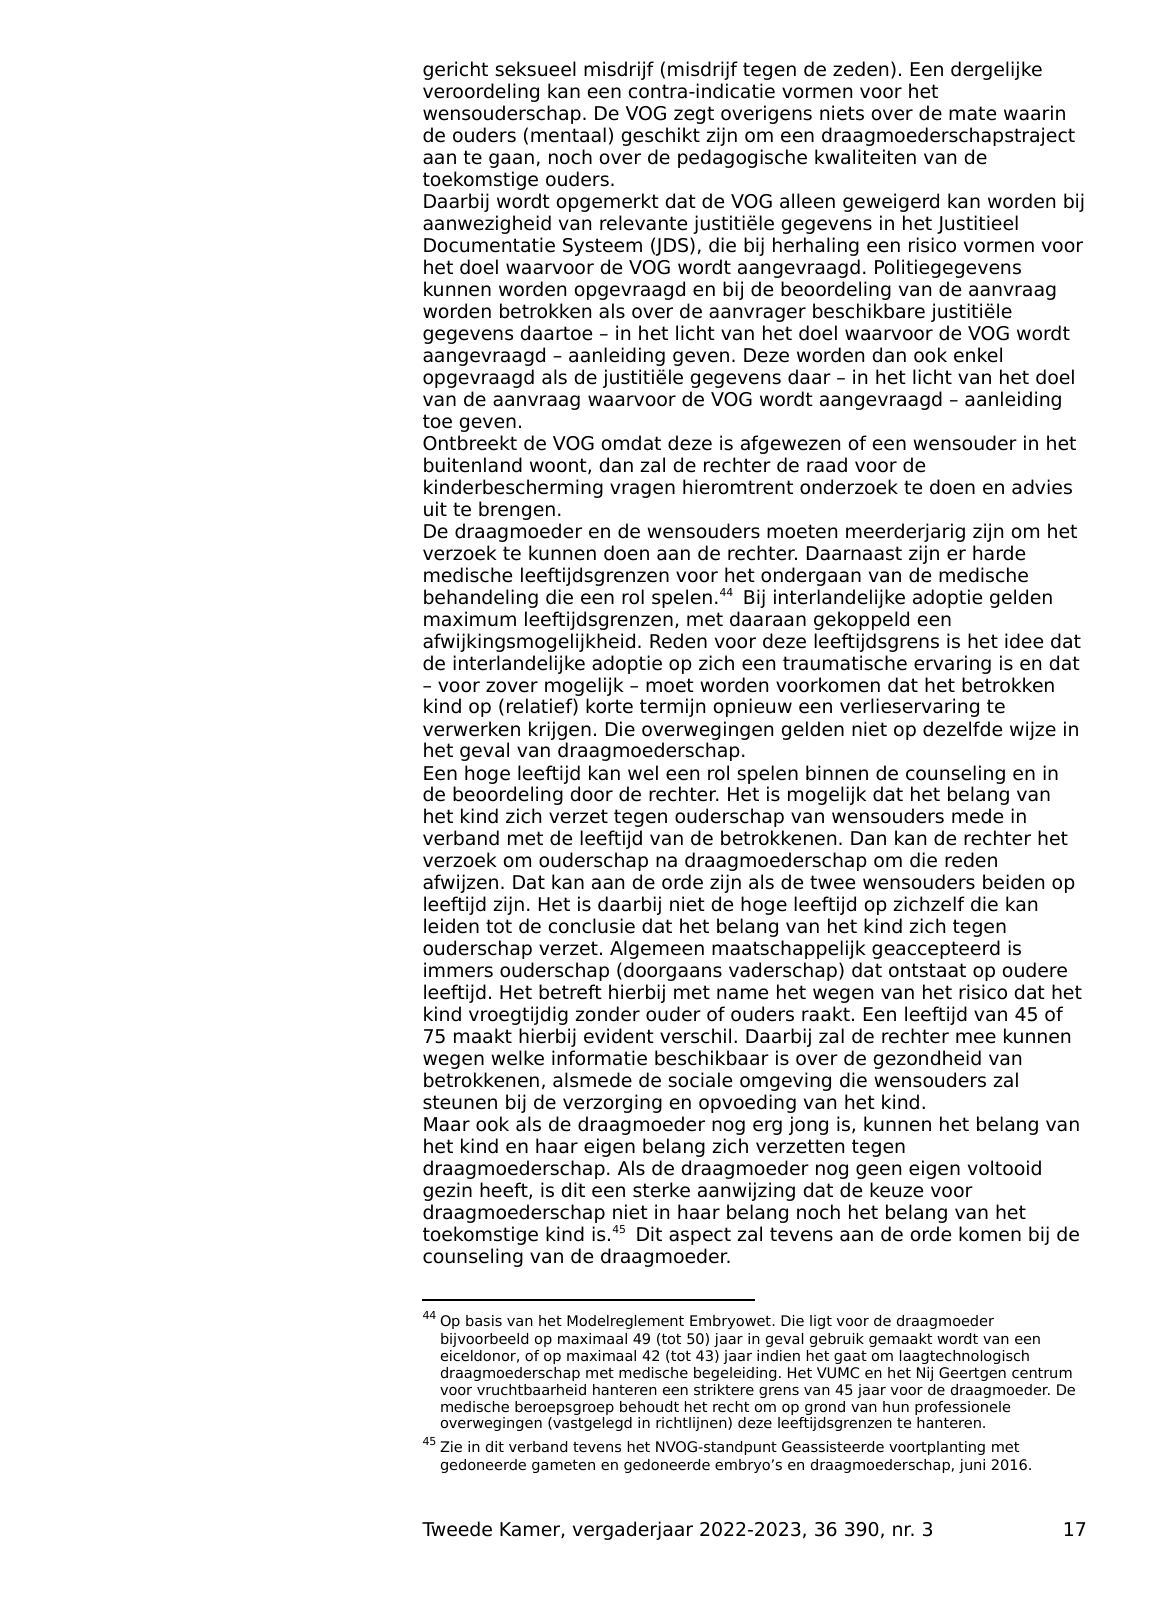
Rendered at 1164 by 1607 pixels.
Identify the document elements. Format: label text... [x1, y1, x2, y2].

text Maar ook als de draagmoeder nog erg jong is, kunnen het belang van het kind en haar eigen belang zich verzetten tegen draagmoederschap. Als de draagmoeder nog geen eigen voltooid gezin heeft, is dit een sterke aanwijzing dat de keuze voor draagmoederschap niet in haar belang noch het belang van het toekomstige kind is. Dit aspect zal tevens aan de orde komen bij de counseling van de draagmoeder. [422, 1114, 1087, 1268]
text Daarbij wordt opgemerkt dat de VOG alleen geweigerd kan worden bij aanwezigheid van relevante justitiële gegevens in het Justitieel Documentatie Systeem (JDS), die bij herhaling een risico vormen voor het doel waarvoor de VOG wordt aangevraagd. Politiegegevens kunnen worden opgevraagd en bij de beoordeling van de aanvraag worden betrokken als over de aanvrager beschikbare justitiële gegevens daartoe – in het licht van het doel waarvoor de VOG wordt aangevraagd – aanleiding geven. Deze worden dan ook enkel opgevraagd als de justitiële gegevens daar – in het licht van het doel van de aanvraag waarvoor de VOG wordt aangevraagd – aanleiding toe geven. [422, 191, 1087, 433]
text Op basis van het Modelreglement Embryowet. Die ligt voor de draagmoeder bijvoorbeeld op maximaal 49 (tot 50) jaar in geval gebruik gemaakt wordt van een eiceldonor, of op maximaal 42 (tot 43) jaar indien het gaat om laagtechnologisch draagmoederschap met medische begeleiding. Het VUMC en het Nij Geertgen centrum voor vruchtbaarheid hanteren een striktere grens van 45 jaar voor de draagmoeder. De medische beroepsgroep behoudt het recht om op grond van hun professionele overwegingen (vastgelegd in richtlijnen) deze leeftijdsgrenzen te hanteren. [422, 1309, 1087, 1432]
text De draagmoeder en de wensouders moeten meerderjarig zijn om het verzoek te kunnen doen aan de rechter. Daarnaast zijn er harde medische leeftijdsgrenzen voor het ondergaan van de medische behandeling die een rol spelen. Bij interlandelijke adoptie gelden maximum leeftijdsgrenzen, met daaraan gekoppeld een afwijkingsmogelijkheid. Reden voor deze leeftijdsgrens is het idee dat de interlandelijke adoptie op zich een traumatische ervaring is en dat – voor zover mogelijk – moet worden voorkomen dat het betrokken kind op (relatief) korte termijn opnieuw een verlieservaring te verwerken krijgen. Die overwegingen gelden niet op dezelfde wijze in het geval van draagmoederschap. [422, 521, 1087, 762]
text Ontbreekt de VOG omdat deze is afgewezen of een wensouder in het buitenland woont, dan zal de rechter de raad voor de kinderbescherming vragen hieromtrent onderzoek te doen en advies uit te brengen. [422, 433, 1087, 521]
text gericht seksueel misdrijf (misdrijf tegen de zeden). Een dergelijke veroordeling kan een contra-indicatie vormen voor het wensouderschap. De VOG zegt overigens niets over de mate waarin de ouders (mentaal) geschikt zijn om een draagmoederschapstraject aan te gaan, noch over de pedagogische kwaliteiten van de toekomstige ouders. [422, 59, 1087, 191]
text Zie in dit verband tevens het NVOG-standpunt Geassisteerde voortplanting met gedoneerde gameten en gedoneerde embryo’s en draagmoederschap, juni 2016. [422, 1435, 1087, 1474]
text Een hoge leeftijd kan wel een rol spelen binnen de counseling en in de beoordeling door de rechter. Het is mogelijk dat het belang van het kind zich verzet tegen ouderschap van wensouders mede in verband met de leeftijd van de betrokkenen. Dan kan de rechter het verzoek om ouderschap na draagmoederschap om die reden afwijzen. Dat kan aan de orde zijn als de twee wensouders beiden op leeftijd zijn. Het is daarbij niet de hoge leeftijd op zichzelf die kan leiden tot de conclusie dat het belang van het kind zich tegen ouderschap verzet. Algemeen maatschappelijk geaccepteerd is immers ouderschap (doorgaans vaderschap) dat ontstaat op oudere leeftijd. Het betreft hierbij met name het wegen van het risico dat het kind vroegtijdig zonder ouder of ouders raakt. Een leeftijd van 45 of 75 maakt hierbij evident verschil. Daarbij zal de rechter mee kunnen wegen welke informatie beschikbaar is over de gezondheid van betrokkenen, alsmede de sociale omgeving die wensouders zal steunen bij de verzorging en opvoeding van het kind. [422, 762, 1087, 1114]
